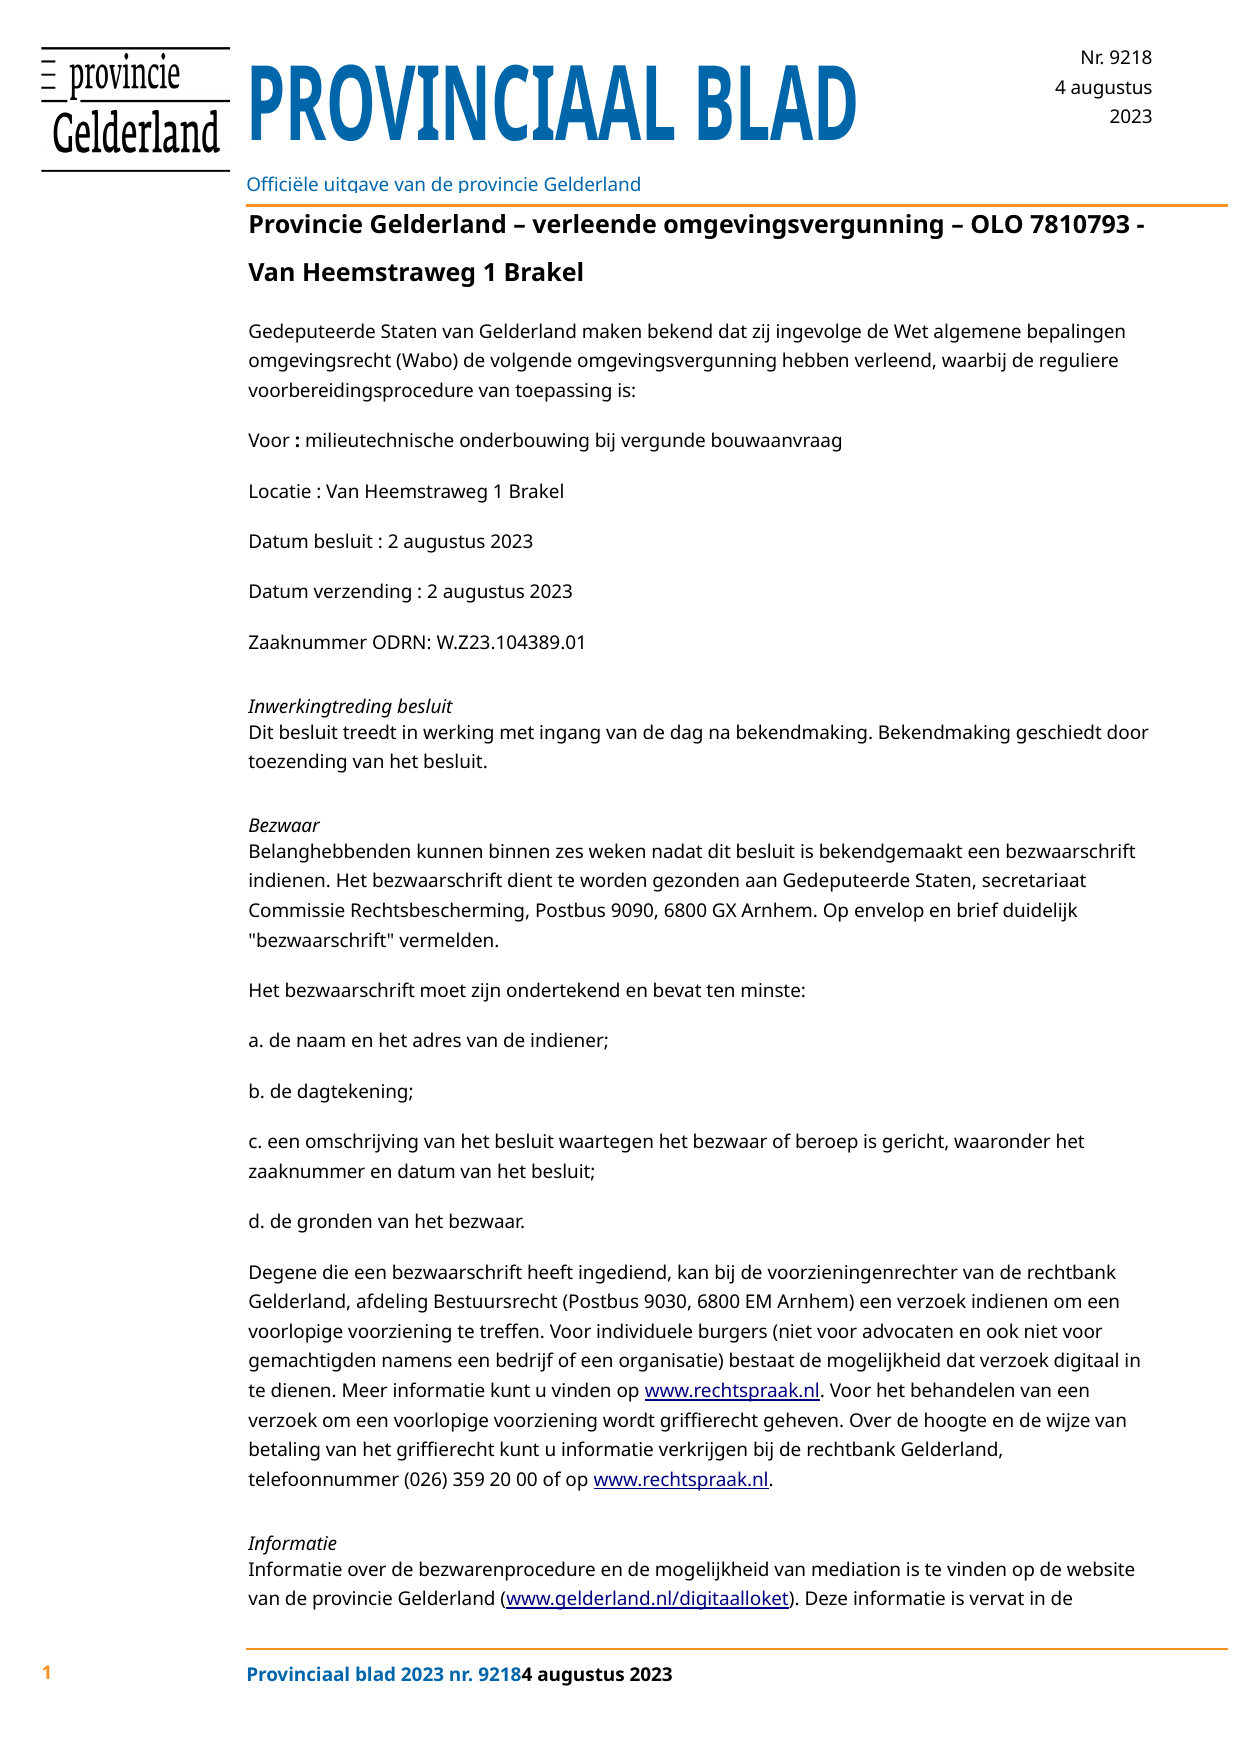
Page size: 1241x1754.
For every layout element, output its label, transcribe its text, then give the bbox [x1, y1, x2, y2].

text Inwerkingtreding besluit [248, 693, 1152, 719]
text c. een omschrijving van het besluit waartegen het bezwaar of beroep is gericht, waaronder het zaaknummer en datum van het besluit; [248, 1128, 1152, 1184]
text Informatie over de bezwarenprocedure en de mogelijkheid van mediation is te vinden op de website van de provincie Gelderland (www.gelderland.nl/digitaalloket). Deze informatie is vervat in de [248, 1556, 1152, 1611]
text Locatie : Van Heemstraweg 1 Brakel [248, 478, 1152, 504]
text a. de naam en het adres van de indiener; [248, 1028, 1152, 1053]
text Voor : milieutechnische onderbouwing bij vergunde bouwaanvraag [248, 427, 1152, 453]
picture [41, 47, 231, 172]
text Datum verzending : 2 augustus 2023 [248, 579, 1152, 604]
text Gedeputeerde Staten van Gelderland maken bekend dat zij ingevolge de Wet algemene bepalingen omgevingsrecht (Wabo) de volgende omgevingsvergunning hebben verleend, waarbij de reguliere voorbereidingsprocedure van toepassing is: [248, 318, 1152, 403]
text b. de dagtekening; [248, 1078, 1152, 1104]
text Belanghebbenden kunnen binnen zes weken nadat dit besluit is bekendgemaakt een bezwaarschrift indienen. Het bezwaarschrift dient te worden gezonden aan Gedeputeerde Staten, secretariaat Commissie Rechtsbescherming, Postbus 9090, 6800 GX Arnhem. Op envelop en brief duidelijk "bezwaarschrift" vermelden. [248, 838, 1152, 953]
text Provincie Gelderland – verleende omgevingsvergunning – OLO 7810793 - Van Heemstraweg 1 Brakel [248, 207, 1152, 288]
text d. de gronden van het bezwaar. [248, 1208, 1152, 1234]
text Het bezwaarschrift moet zijn ondertekend en bevat ten minste: [248, 977, 1152, 1003]
text Informatie [248, 1530, 1152, 1556]
text Dit besluit treedt in werking met ingang van de dag na bekendmaking. Bekendmaking geschiedt door toezending van het besluit. [248, 719, 1152, 774]
text Bezwaar [248, 812, 1152, 838]
text Datum besluit : 2 augustus 2023 [248, 528, 1152, 554]
text Degene die een bezwaarschrift heeft ingediend, kan bij de voorzieningenrechter van de rechtbank Gelderland, afdeling Bestuursrecht (Postbus 9030, 6800 EM Arnhem) een verzoek indienen om een voorlopige voorziening te treffen. Voor individuele burgers (niet voor advocaten en ook niet voor gemachtigden namens een bedrijf of een organisatie) bestaat de mogelijkheid dat verzoek digitaal in te dienen. Meer informatie kunt u vinden op www.rechtspraak.nl. Voor het behandelen van een verzoek om een voorlopige voorziening wordt griffierecht geheven. Over de hoogte en de wijze van betaling van het griffierecht kunt u informatie verkrijgen bij de rechtbank Gelderland, telefoonnummer (026) 359 20 00 of op www.rechtspraak.nl. [248, 1259, 1152, 1492]
text Zaaknummer ODRN: W.Z23.104389.01 [248, 629, 1152, 655]
